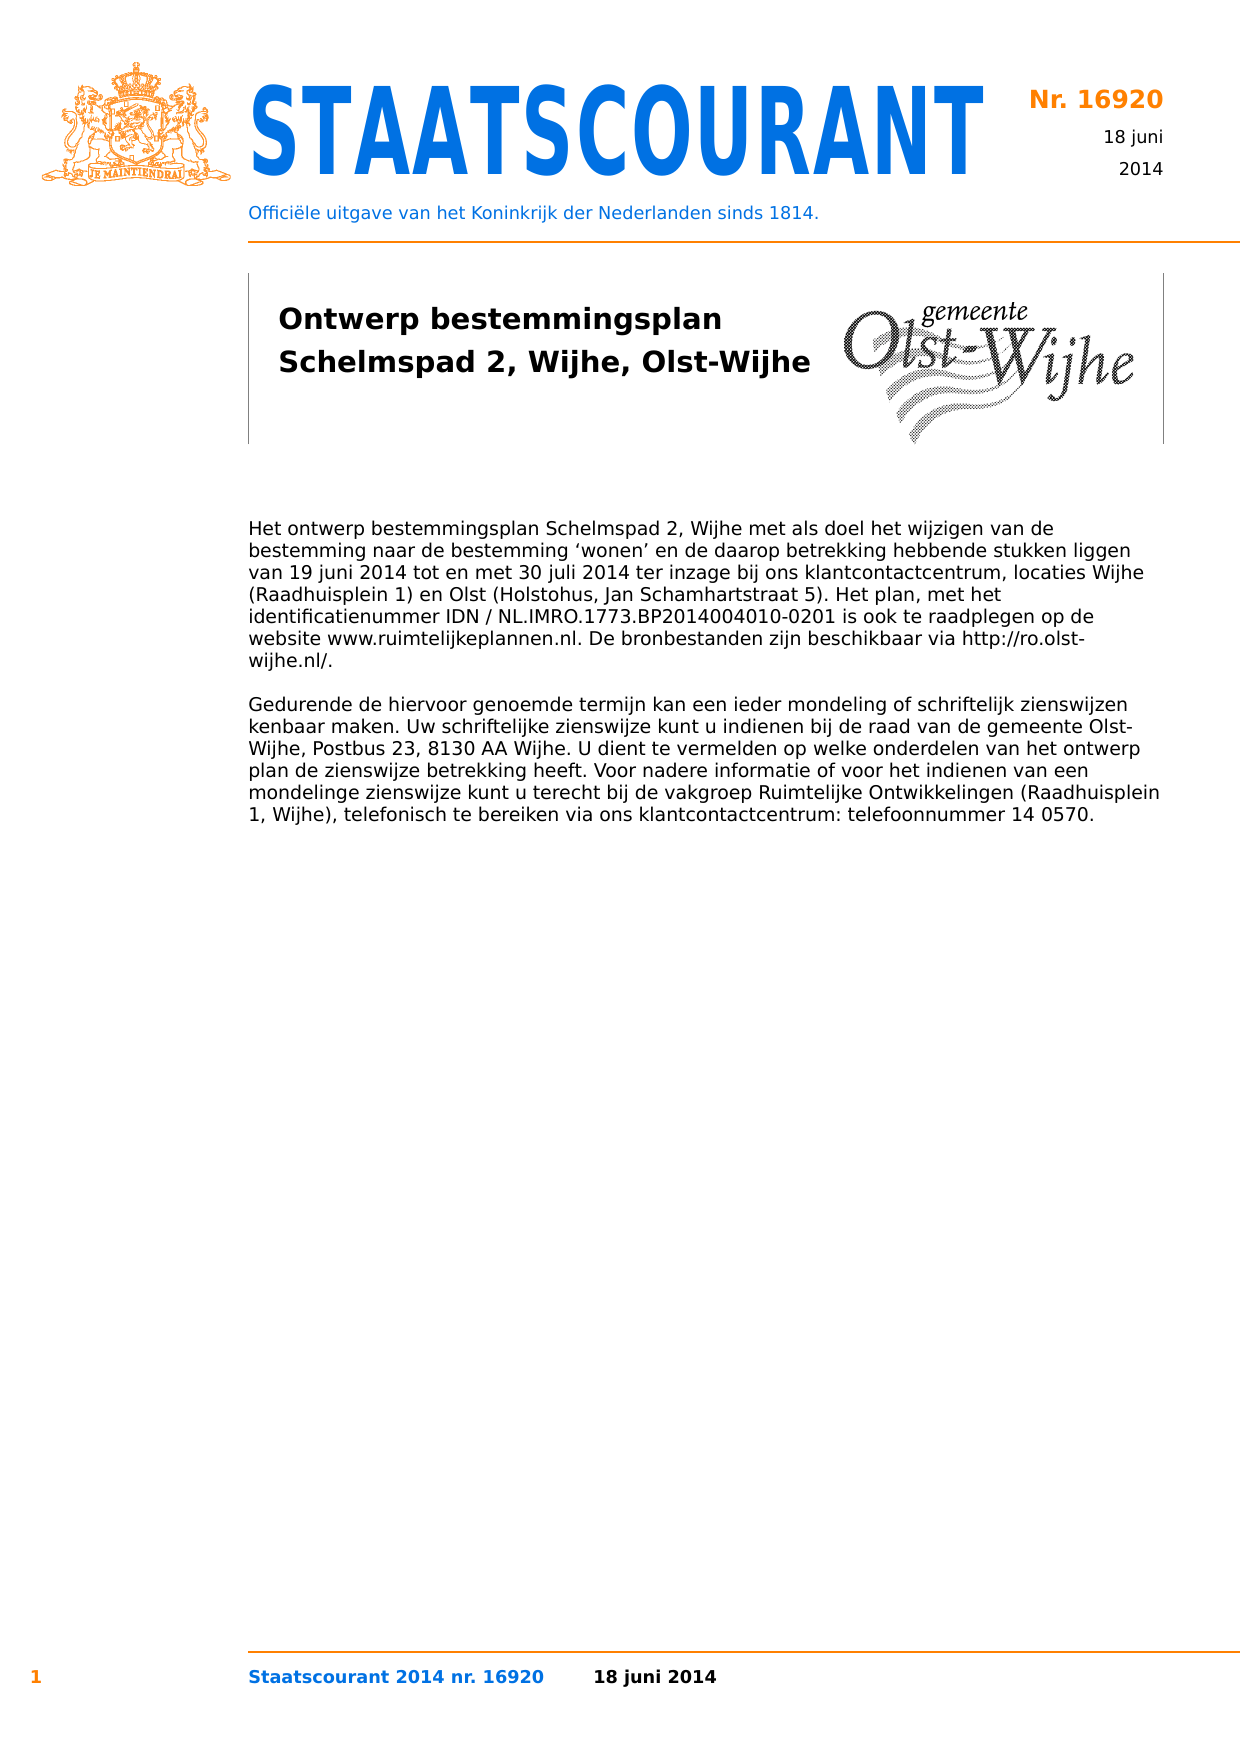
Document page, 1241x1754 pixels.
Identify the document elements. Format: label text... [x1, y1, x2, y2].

table_cell 18 juni [998, 121, 1240, 153]
table_header STAATSCOURANT [248, 62, 998, 203]
table_cell Officiële uitgave van het Koninkrijk der Nederlanden sinds 1814. [248, 203, 1240, 241]
table_header Nr. 16920 [998, 62, 1240, 121]
subtitle Ontwerp bestemmingsplan Schelmspad 2, Wijhe, Olst-Wijhe [249, 273, 1163, 444]
table_cell 2014 [998, 153, 1240, 203]
table_header [25, 62, 248, 241]
text Gedurende de hiervoor genoemde termijn kan een ieder mondeling of schriftelijk zienswijzen kenbaar maken. Uw schriftelijke zienswijze kunt u indienen bij de raad van de gemeente Olst-Wijhe, Postbus 23, 8130 AA Wijhe. U dient te vermelden op welke onderdelen van het ontwerp plan de zienswijze betrekking heeft. Voor nadere informatie of voor het indienen van een mondelinge zienswijze kunt u terecht bij de vakgroep Ruimtelijke Ontwikkelingen (Raadhuisplein 1, Wijhe), telefonisch te bereiken via ons klantcontactcentrum: telefoonnummer 14 0570. [248, 694, 1163, 826]
picture [844, 302, 1134, 445]
picture [41, 62, 231, 186]
text Het ontwerp bestemmingsplan Schelmspad 2, Wijhe met als doel het wijzigen van de bestemming naar de bestemming ‘wonen’ en de daarop betrekking hebbende stukken liggen van 19 juni 2014 tot en met 30 juli 2014 ter inzage bij ons klantcontactcentrum, locaties Wijhe (Raadhuisplein 1) en Olst (Holstohus, Jan Schamhartstraat 5). Het plan, met het identificatienummer IDN / NL.IMRO.1773.BP2014004010-0201 is ook te raadplegen op de website www.ruimtelijkeplannen.nl. De bronbestanden zijn beschikbaar via http://ro.olst-wijhe.nl/. [248, 518, 1163, 672]
